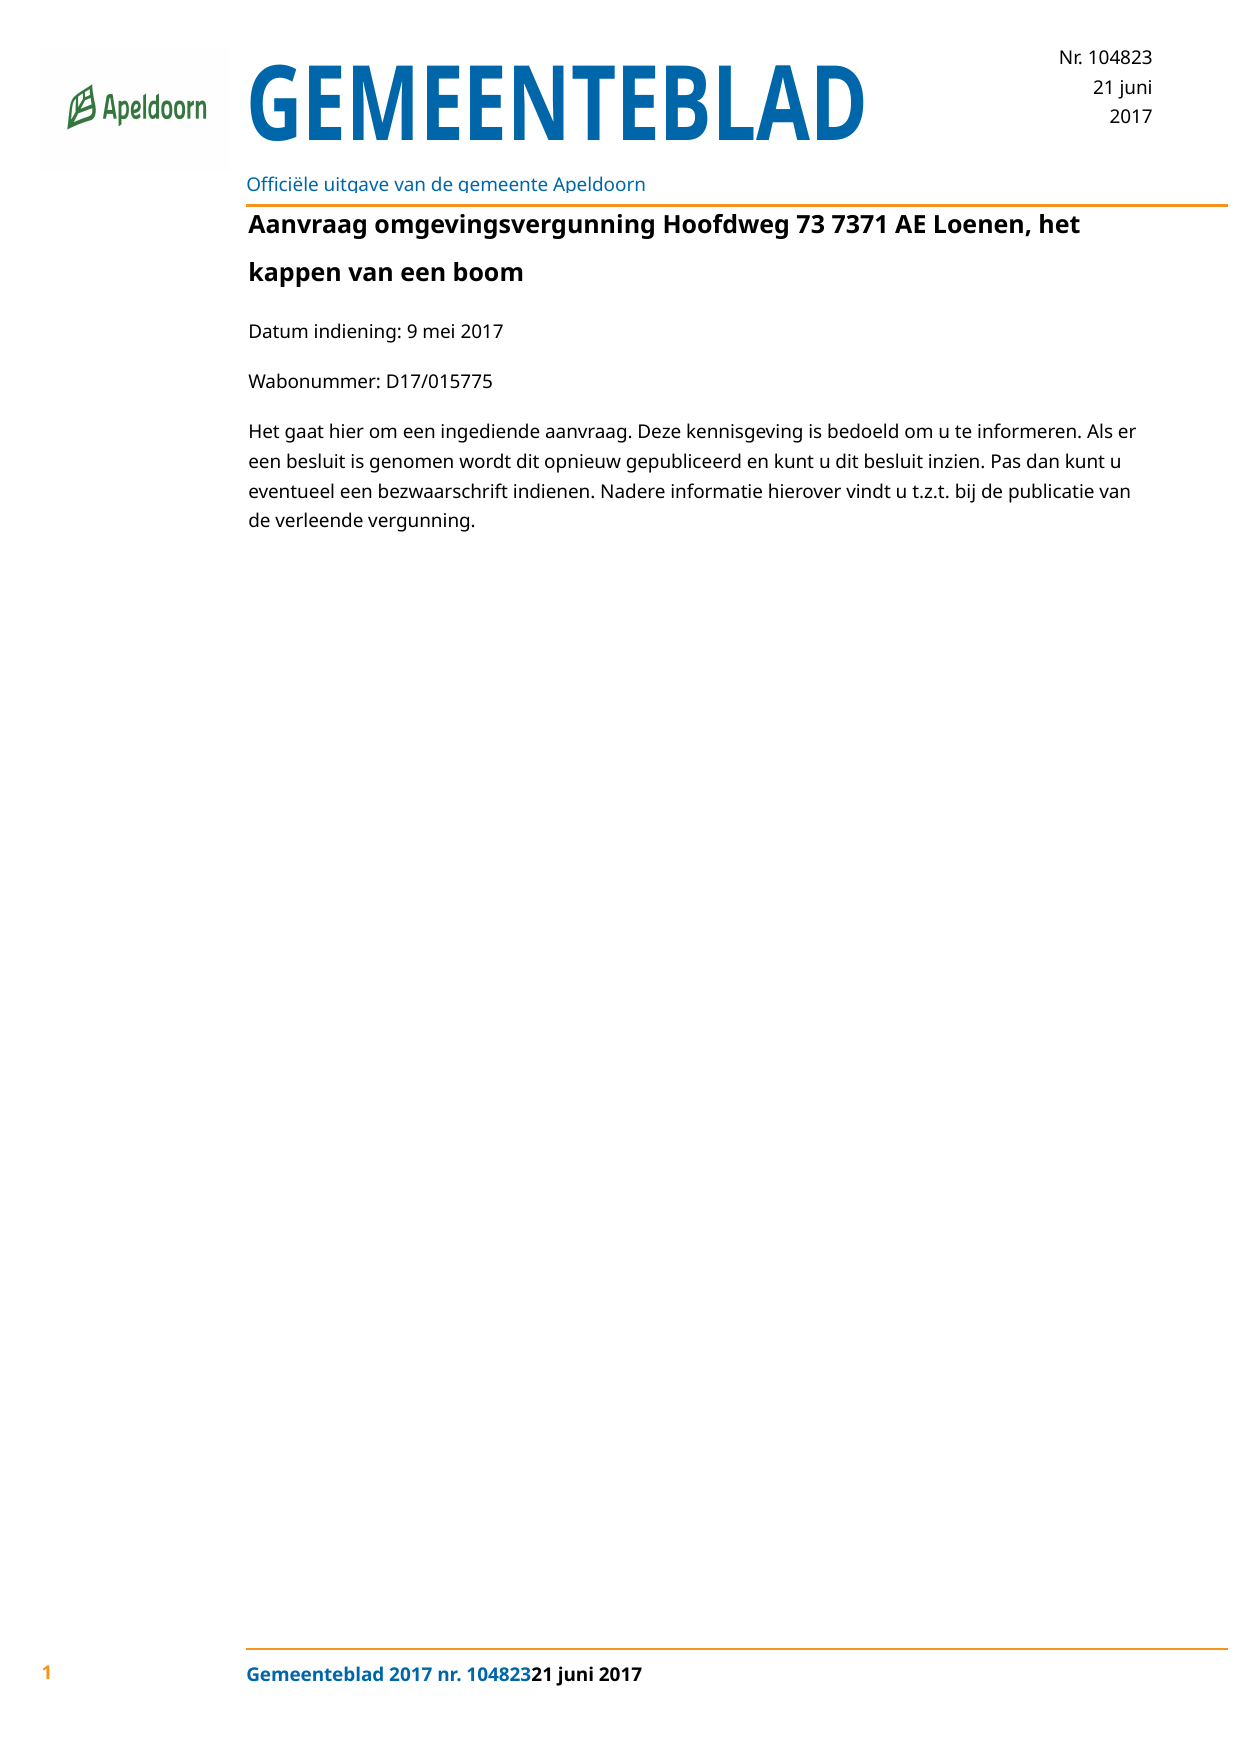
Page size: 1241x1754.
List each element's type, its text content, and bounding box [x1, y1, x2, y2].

picture [41, 47, 231, 172]
text Wabonummer: D17/015775 [248, 368, 1152, 394]
text Het gaat hier om een ingediende aanvraag. Deze kennisgeving is bedoeld om u te informeren. Als er een besluit is genomen wordt dit opnieuw gepubliceerd en kunt u dit besluit inzien. Pas dan kunt u eventueel een bezwaarschrift indienen. Nadere informatie hierover vindt u t.z.t. bij de publicatie van de verleende vergunning. [248, 419, 1152, 533]
text Aanvraag omgevingsvergunning Hoofdweg 73 7371 AE Loenen, het kappen van een boom [248, 207, 1152, 288]
text Datum indiening: 9 mei 2017 [248, 318, 1152, 344]
